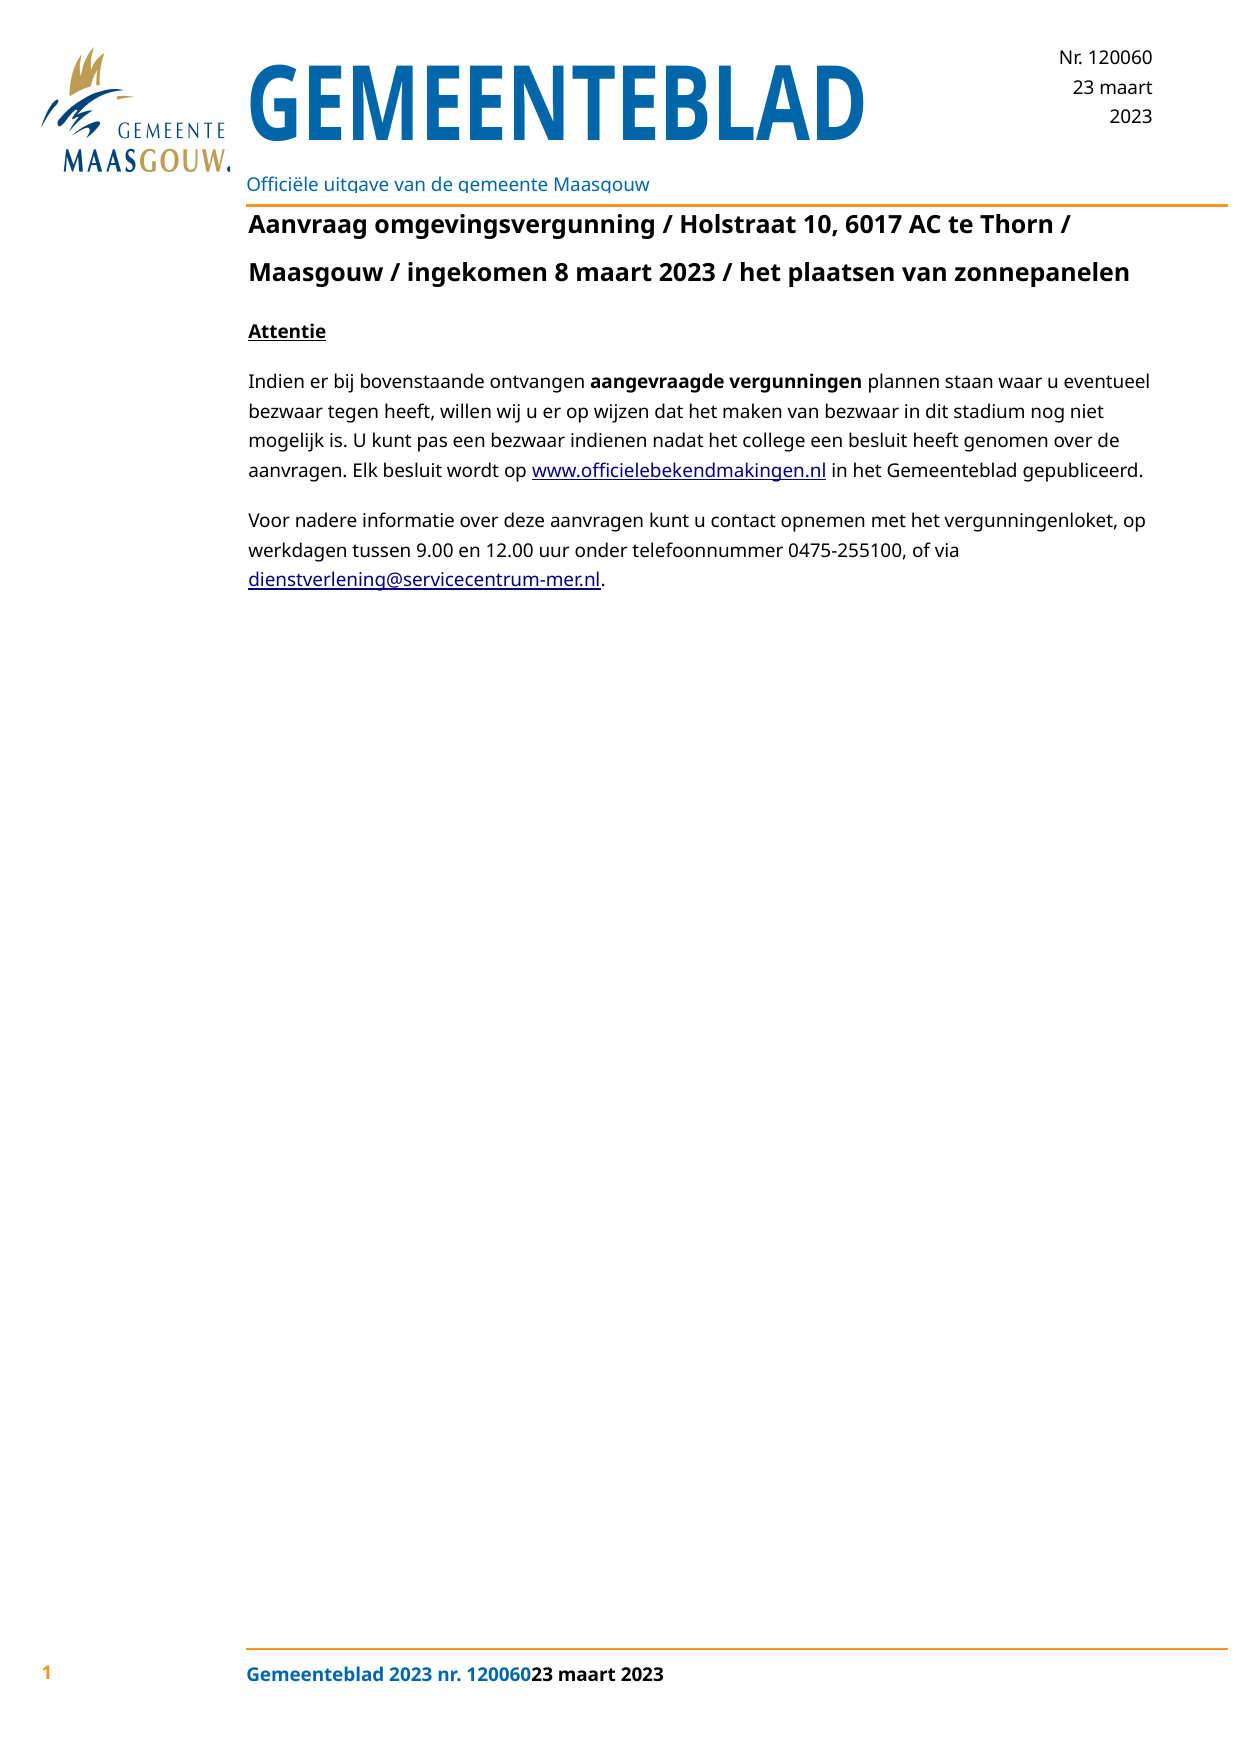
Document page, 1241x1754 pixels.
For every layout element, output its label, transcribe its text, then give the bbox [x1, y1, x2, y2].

picture [41, 47, 231, 172]
text Voor nadere informatie over deze aanvragen kunt u contact opnemen met het vergunningenloket, op werkdagen tussen 9.00 en 12.00 uur onder telefoonnummer 0475-255100, of via dienstverlening@servicecentrum-mer.nl. [248, 507, 1152, 592]
text Aanvraag omgevingsvergunning / Holstraat 10, 6017 AC te Thorn / Maasgouw / ingekomen 8 maart 2023 / het plaatsen van zonnepanelen [248, 207, 1152, 288]
text Attentie [248, 318, 1152, 344]
text Indien er bij bovenstaande ontvangen aangevraagde vergunningen plannen staan waar u eventueel bezwaar tegen heeft, willen wij u er op wijzen dat het maken van bezwaar in dit stadium nog niet mogelijk is. U kunt pas een bezwaar indienen nadat het college een besluit heeft genomen over de aanvragen. Elk besluit wordt op www.officielebekendmakingen.nl in het Gemeenteblad gepubliceerd. [248, 368, 1152, 483]
